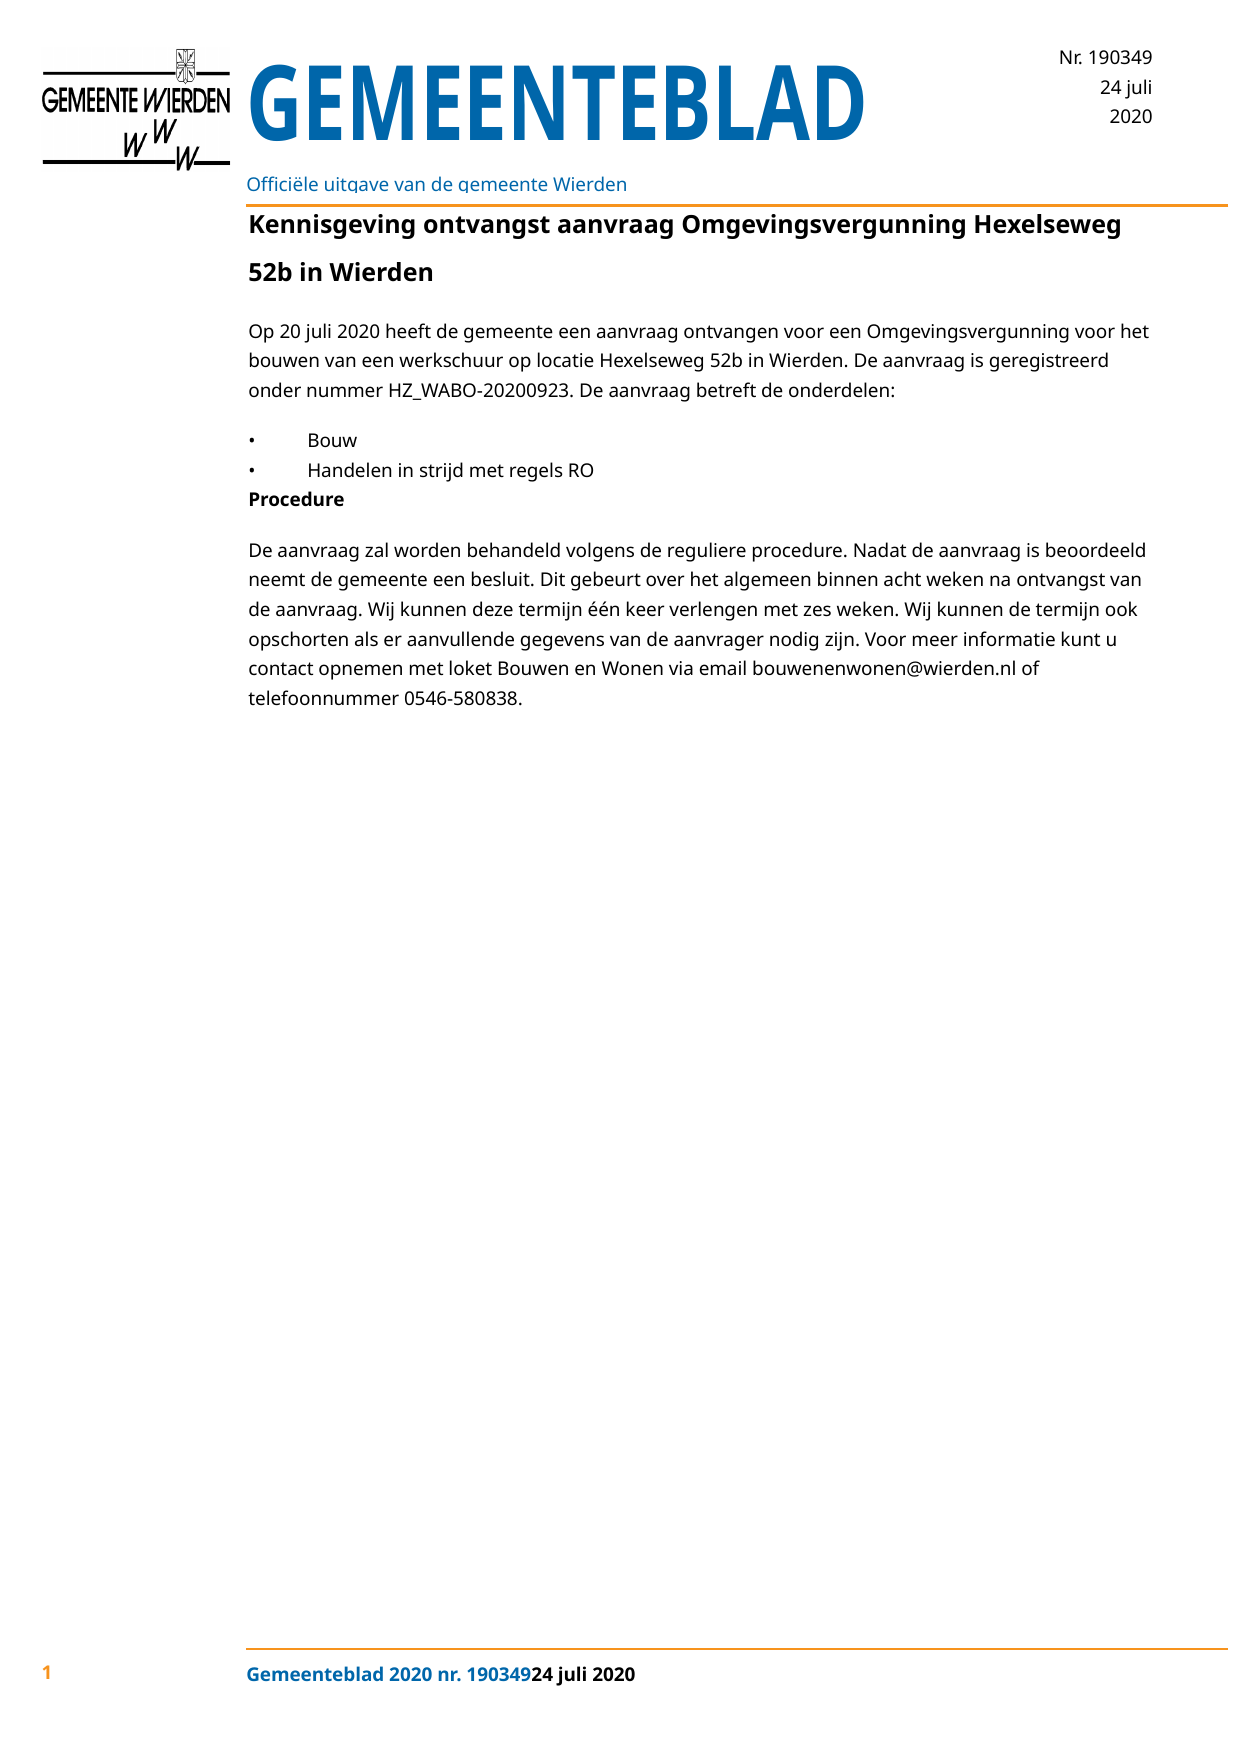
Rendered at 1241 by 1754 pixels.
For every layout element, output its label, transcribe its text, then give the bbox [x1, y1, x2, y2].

picture [41, 47, 231, 172]
text De aanvraag zal worden behandeld volgens de reguliere procedure. Nadat de aanvraag is beoordeeld neemt de gemeente een besluit. Dit gebeurt over het algemeen binnen acht weken na ontvangst van de aanvraag. Wij kunnen deze termijn één keer verlengen met zes weken. Wij kunnen de termijn ook opschorten als er aanvullende gegevens van de aanvrager nodig zijn. Voor meer informatie kunt u contact opnemen met loket Bouwen en Wonen via email bouwenenwonen@wierden.nl of telefoonnummer 0546-580838. [248, 537, 1152, 711]
list Bouw [248, 427, 1152, 453]
text Op 20 juli 2020 heeft de gemeente een aanvraag ontvangen voor een Omgevingsvergunning voor het bouwen van een werkschuur op locatie Hexelseweg 52b in Wierden. De aanvraag is geregistreerd onder nummer HZ_WABO-20200923. De aanvraag betreft de onderdelen: [248, 318, 1152, 403]
text Procedure [248, 487, 1152, 512]
list Handelen in strijd met regels RO [248, 457, 1152, 483]
text Kennisgeving ontvangst aanvraag Omgevingsvergunning Hexelseweg 52b in Wierden [248, 207, 1152, 288]
